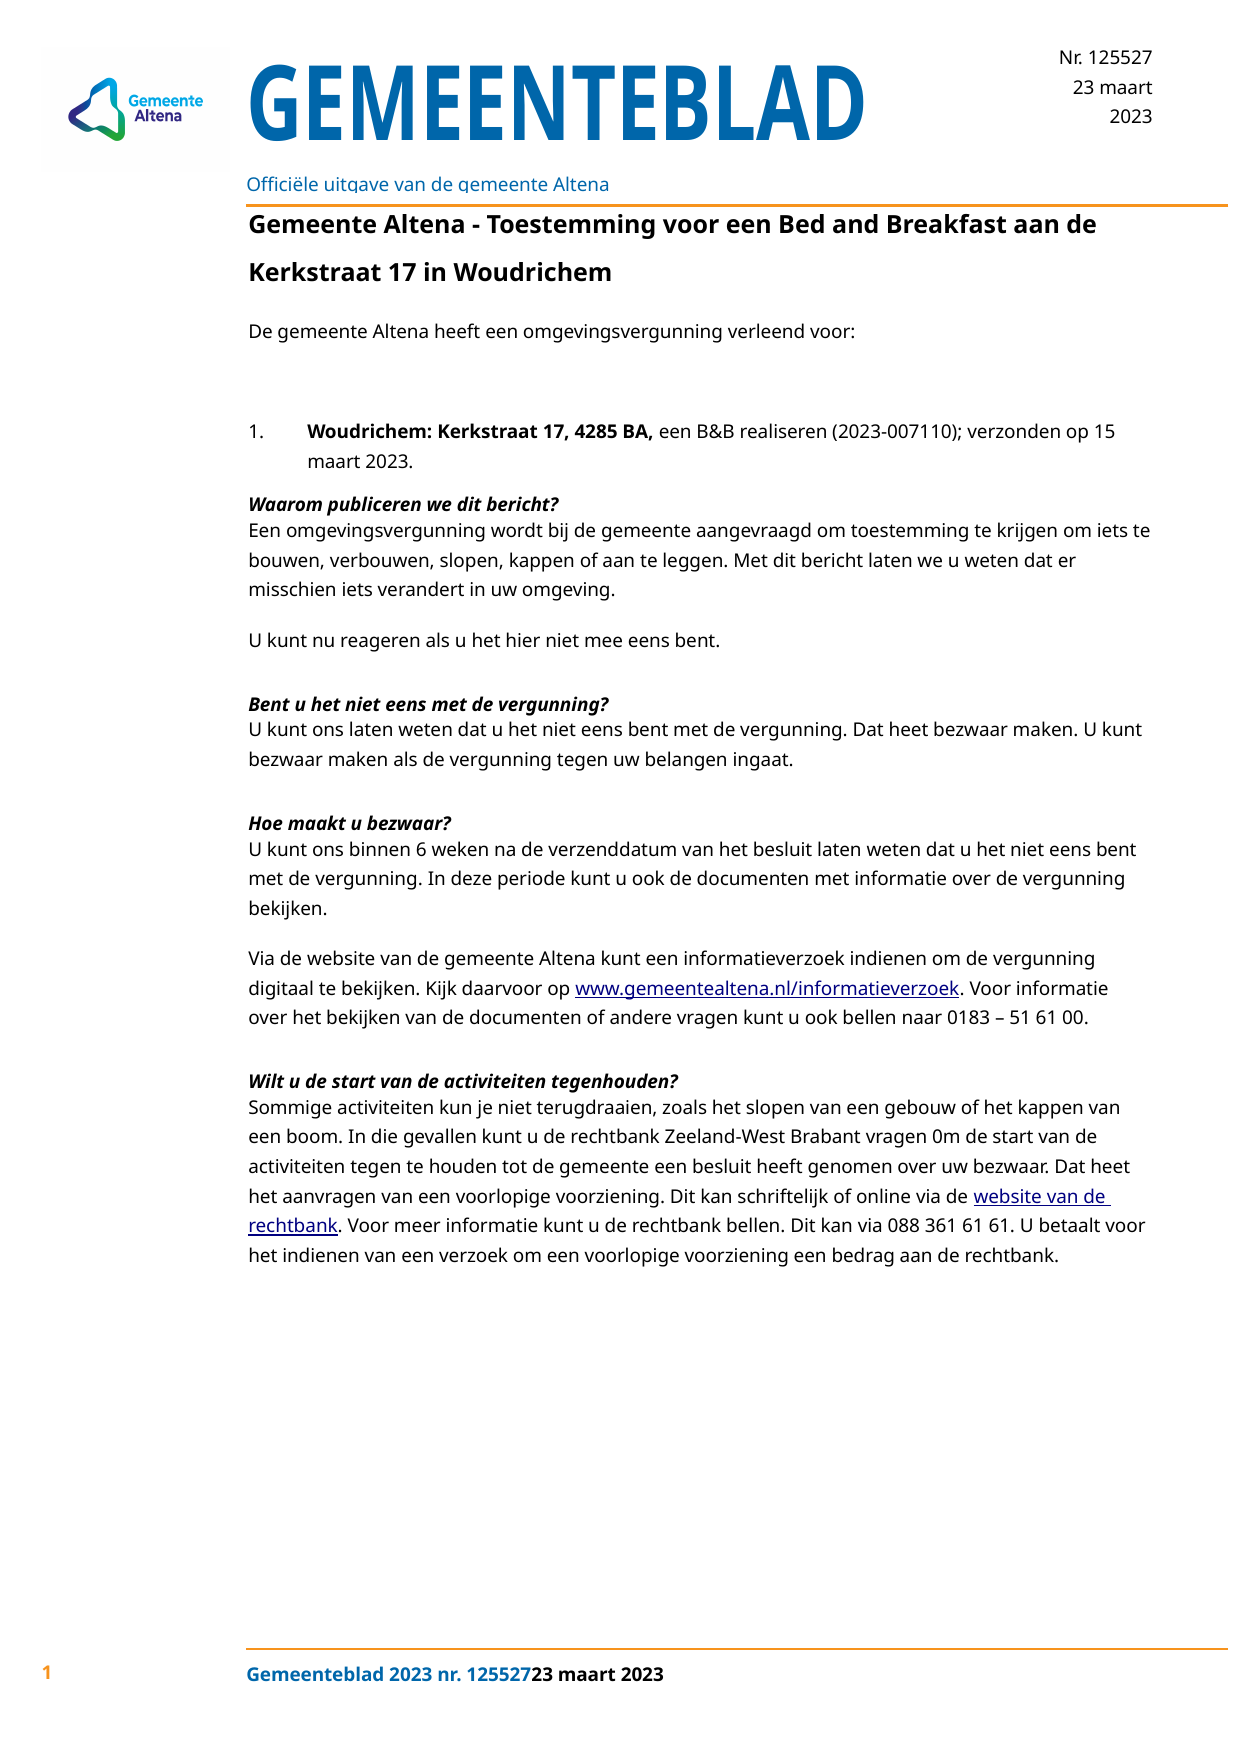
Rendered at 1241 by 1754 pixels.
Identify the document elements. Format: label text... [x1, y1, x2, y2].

text Bent u het niet eens met de vergunning? [248, 691, 1152, 716]
text U kunt ons binnen 6 weken na de verzenddatum van het besluit laten weten dat u het niet eens bent met de vergunning. In deze periode kunt u ook de documenten met informatie over de vergunning bekijken. [248, 836, 1152, 921]
text Via de website van de gemeente Altena kunt een informatieverzoek indienen om de vergunning digitaal te bekijken. Kijk daarvoor op www.gemeentealtena.nl/informatieverzoek. Voor informatie over het bekijken van de documenten of andere vragen kunt u ook bellen naar 0183 – 51 61 00. [248, 945, 1152, 1030]
picture [41, 47, 231, 172]
text U kunt nu reageren als u het hier niet mee eens bent. [248, 627, 1152, 652]
text De gemeente Altena heeft een omgevingsvergunning verleend voor: [248, 318, 1152, 344]
text Gemeente Altena - Toestemming voor een Bed and Breakfast aan de Kerkstraat 17 in Woudrichem [248, 207, 1152, 288]
text U kunt ons laten weten dat u het niet eens bent met de vergunning. Dat heet bezwaar maken. U kunt bezwaar maken als de vergunning tegen uw belangen ingaat. [248, 716, 1152, 772]
list Woudrichem: Kerkstraat 17, 4285 BA, een B&B realiseren (2023-007110); verzonden op 15 maart 2023. [248, 419, 1152, 474]
text Wilt u de start van de activiteiten tegenhouden? [248, 1068, 1152, 1094]
text Waarom publiceren we dit bericht? [248, 491, 1152, 517]
text Een omgevingsvergunning wordt bij de gemeente aangevraagd om toestemming te krijgen om iets te bouwen, verbouwen, slopen, kappen of aan te leggen. Met dit bericht laten we u weten dat er misschien iets verandert in uw omgeving. [248, 517, 1152, 602]
text Hoe maakt u bezwaar? [248, 810, 1152, 836]
text Sommige activiteiten kun je niet terugdraaien, zoals het slopen van een gebouw of het kappen van een boom. In die gevallen kunt u de rechtbank Zeeland-West Brabant vragen 0m de start van de activiteiten tegen te houden tot de gemeente een besluit heeft genomen over uw bezwaar. Dat heet het aanvragen van een voorlopige voorziening. Dit kan schriftelijk of online via de website van de rechtbank. Voor meer informatie kunt u de rechtbank bellen. Dit kan via 088 361 61 61. U betaalt voor het indienen van een verzoek om een voorlopige voorziening een bedrag aan de rechtbank. [248, 1094, 1152, 1268]
